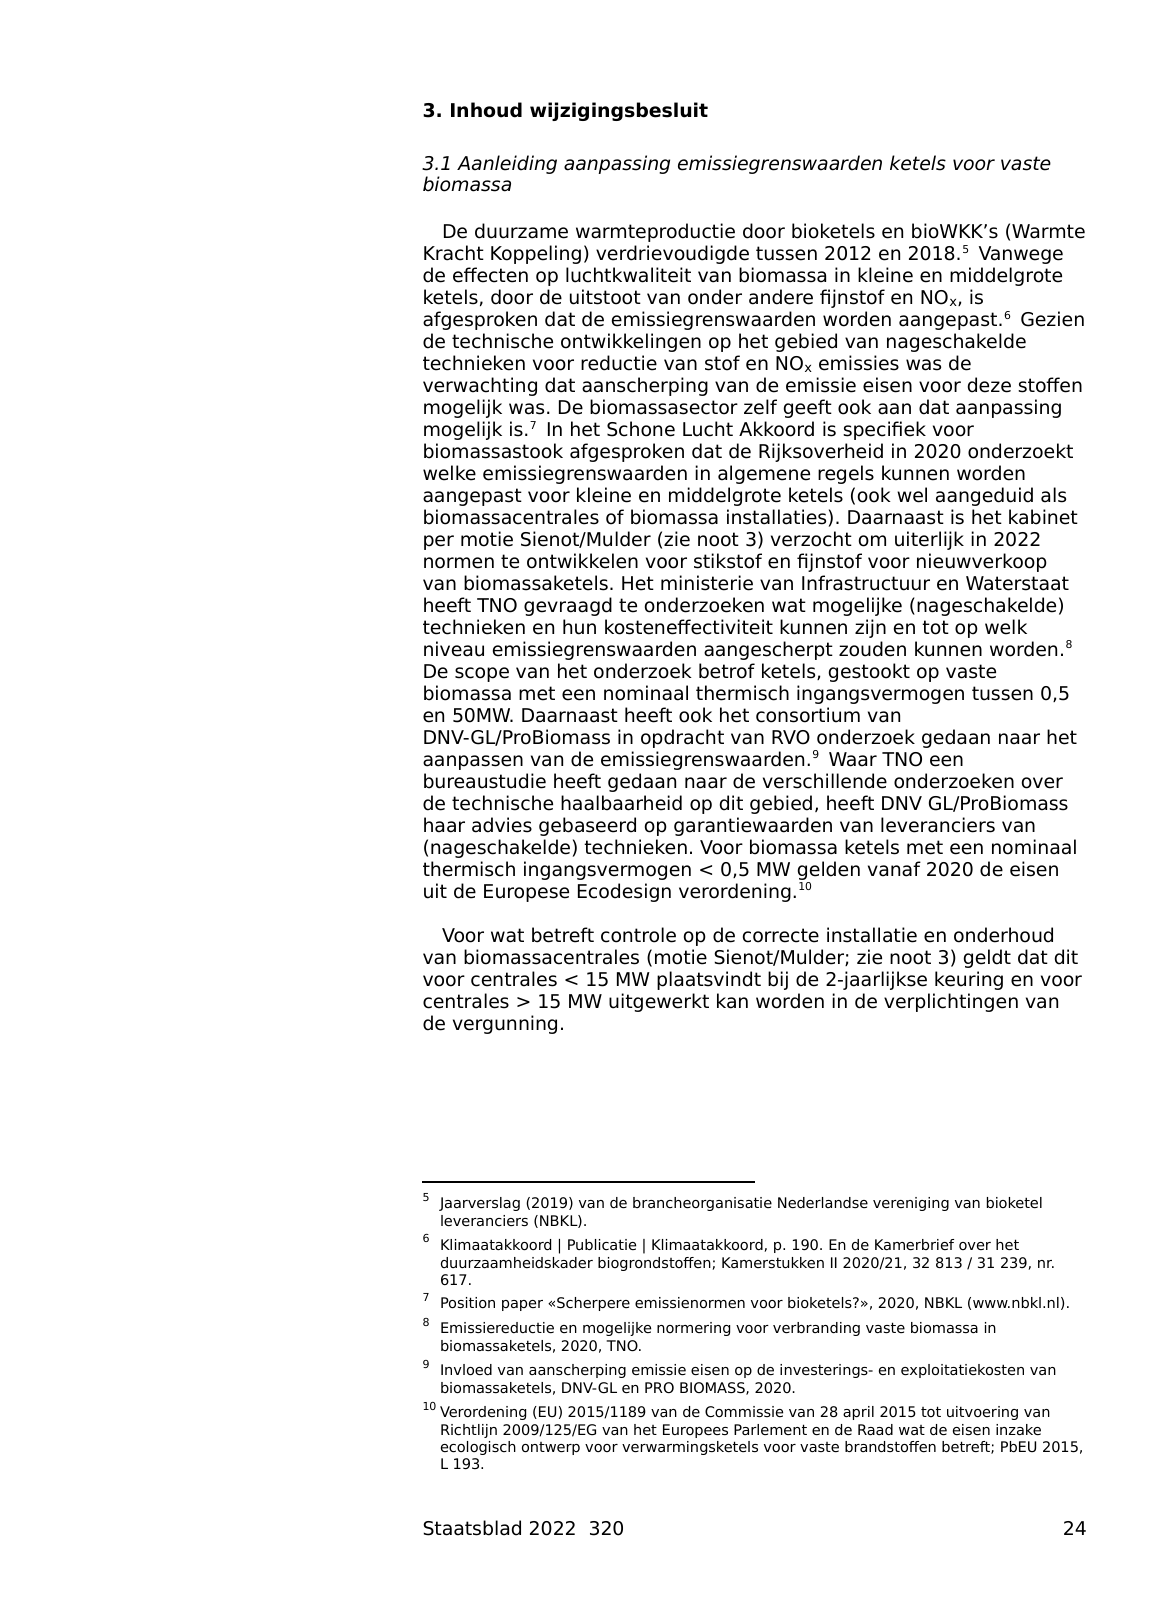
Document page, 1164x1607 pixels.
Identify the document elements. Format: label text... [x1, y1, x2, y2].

text Voor wat betreft controle op de correcte installatie en onderhoud van biomassacentrales (motie Sienot/Mulder; zie noot 3) geldt dat dit voor centrales < 15 MW plaatsvindt bij de 2-jaarlijkse keuring en voor centrales > 15 MW uitgewerkt kan worden in de verplichtingen van de vergunning. [422, 925, 1087, 1035]
text Emissiereductie en mogelijke normering voor verbranding vaste biomassa in biomassaketels, 2020, TNO. [422, 1316, 1087, 1355]
subtitle 3. Inhoud wijzigingsbesluit [422, 100, 1087, 122]
text Verordening (EU) 2015/1189 van de Commissie van 28 april 2015 tot uitvoering van Richtlijn 2009/125/EG van het Europees Parlement en de Raad wat de eisen inzake ecologisch ontwerp voor verwarmingsketels voor vaste brandstoffen betreft; PbEU 2015, L 193. [422, 1400, 1087, 1473]
text Jaarverslag (2019) van de brancheorganisatie Nederlandse vereniging van bioketel leveranciers (NBKL). [422, 1191, 1087, 1230]
subtitle 3.1 Aanleiding aanpassing emissiegrenswaarden ketels voor vaste biomassa [422, 152, 1087, 196]
text Klimaatakkoord | Publicatie | Klimaatakkoord, p. 190. En de Kamerbrief over het duurzaamheidskader biogrondstoffen; Kamerstukken II 2020/21, 32 813 / 31 239, nr. 617. [422, 1233, 1087, 1288]
text Invloed van aanscherping emissie eisen op de investerings- en exploitatiekosten van biomassaketels, DNV-GL en PRO BIOMASS, 2020. [422, 1358, 1087, 1397]
text Position paper «Scherpere emissienormen voor bioketels?», 2020, NBKL (www.nbkl.nl). [422, 1291, 1087, 1313]
text De duurzame warmteproductie door bioketels en bioWKK’s (Warmte Kracht Koppeling) verdrievoudigde tussen 2012 en 2018. Vanwege de effecten op luchtkwaliteit van biomassa in kleine en middelgrote ketels, door de uitstoot van onder andere fijnstof en NOx, is afgesproken dat de emissiegrenswaarden worden aangepast. Gezien de technische ontwikkelingen op het gebied van nageschakelde technieken voor reductie van stof en NOx emissies was de verwachting dat aanscherping van de emissie eisen voor deze stoffen mogelijk was. De biomassasector zelf geeft ook aan dat aanpassing mogelijk is. In het Schone Lucht Akkoord is specifiek voor biomassastook afgesproken dat de Rijksoverheid in 2020 onderzoekt welke emissiegrenswaarden in algemene regels kunnen worden aangepast voor kleine en middelgrote ketels (ook wel aangeduid als biomassacentrales of biomassa installaties). Daarnaast is het kabinet per motie Sienot/Mulder (zie noot 3) verzocht om uiterlijk in 2022 normen te ontwikkelen voor stikstof en fijnstof voor nieuwverkoop van biomassaketels. Het ministerie van Infrastructuur en Waterstaat heeft TNO gevraagd te onderzoeken wat mogelijke (nageschakelde) technieken en hun kosteneffectiviteit kunnen zijn en tot op welk niveau emissiegrenswaarden aangescherpt zouden kunnen worden. De scope van het onderzoek betrof ketels, gestookt op vaste biomassa met een nominaal thermisch ingangsvermogen tussen 0,5 en 50MW. Daarnaast heeft ook het consortium van DNV-GL/ProBiomass in opdracht van RVO onderzoek gedaan naar het aanpassen van de emissiegrenswaarden. Waar TNO een bureaustudie heeft gedaan naar de verschillende onderzoeken over de technische haalbaarheid op dit gebied, heeft DNV GL/ProBiomass haar advies gebaseerd op garantiewaarden van leveranciers van (nageschakelde) technieken. Voor biomassa ketels met een nominaal thermisch ingangsvermogen < 0,5 MW gelden vanaf 2020 de eisen uit de Europese Ecodesign verordening. [422, 221, 1087, 903]
